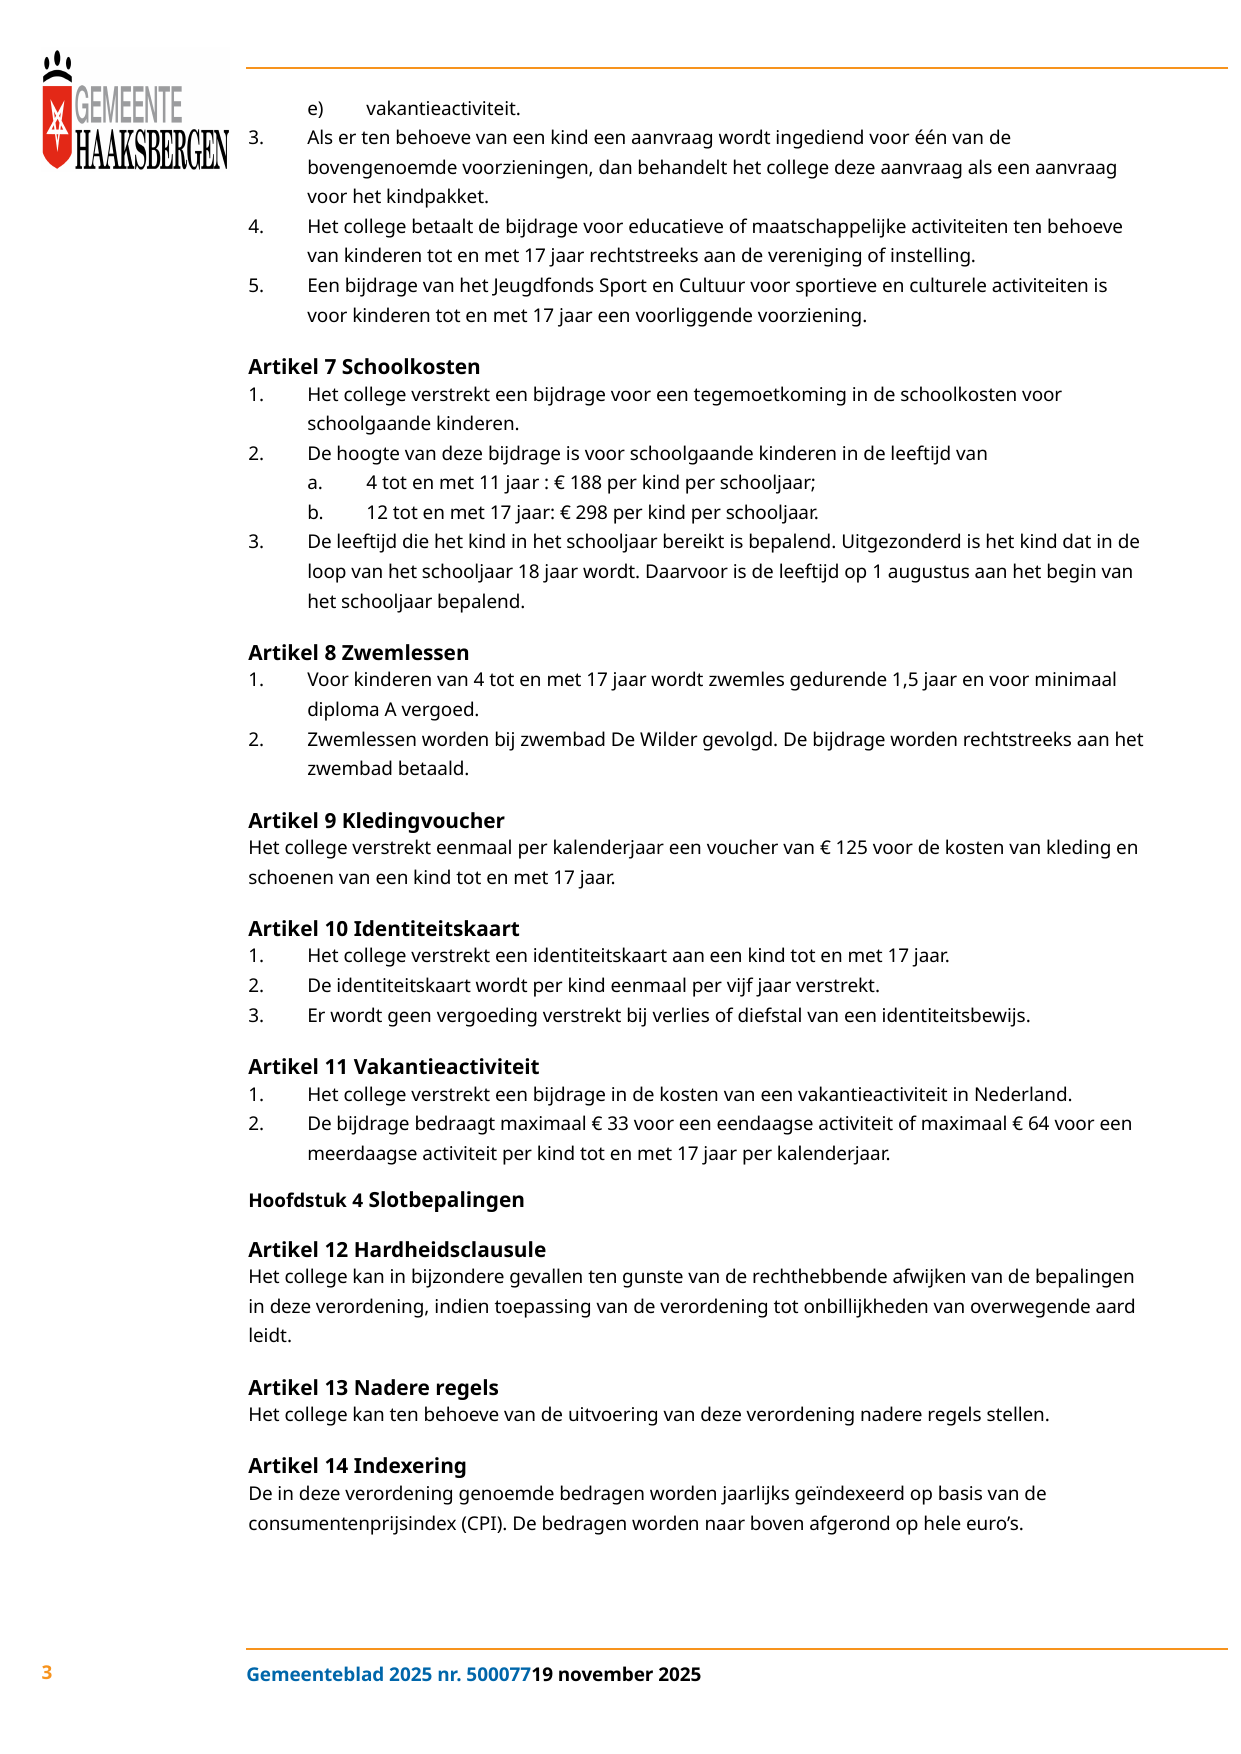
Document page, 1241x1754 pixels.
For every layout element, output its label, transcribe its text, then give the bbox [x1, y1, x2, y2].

list De hoogte van deze bijdrage is voor schoolgaande kinderen in de leeftijd van [248, 440, 1152, 466]
text Artikel 9 Kledingvoucher [248, 806, 1152, 834]
list Er wordt geen vergoeding verstrekt bij verlies of diefstal van een identiteitsbewijs. [248, 1002, 1152, 1028]
text Artikel 14 Indexering [248, 1452, 1152, 1480]
list Zwemlessen worden bij zwembad De Wilder gevolgd. De bijdrage worden rechtstreeks aan het zwembad betaald. [248, 726, 1152, 781]
list Een bijdrage van het Jeugdfonds Sport en Cultuur voor sportieve en culturele activiteiten is voor kinderen tot en met 17 jaar een voorliggende voorziening. [248, 272, 1152, 328]
text Artikel 8 Zwemlessen [248, 638, 1152, 667]
list De bijdrage bedraagt maximaal € 33 voor een eendaagse activiteit of maximaal € 64 voor een meerdaagse activiteit per kind tot en met 17 jaar per kalenderjaar. [248, 1110, 1152, 1166]
text Hoofdstuk 4 Slotbepalingen [248, 1186, 1152, 1214]
list Het college verstrekt een bijdrage in de kosten van een vakantieactiviteit in Nederland. [248, 1081, 1152, 1106]
text Artikel 12 Hardheidsclausule [248, 1235, 1152, 1263]
text Artikel 7 Schoolkosten [248, 352, 1152, 381]
list 4 tot en met 11 jaar : € 188 per kind per schooljaar; [307, 469, 1152, 495]
list 12 tot en met 17 jaar: € 298 per kind per schooljaar. [307, 499, 1152, 525]
list Het college verstrekt een identiteitskaart aan een kind tot en met 17 jaar. [248, 943, 1152, 968]
text Artikel 11 Vakantieactiviteit [248, 1052, 1152, 1081]
list Voor kinderen van 4 tot en met 17 jaar wordt zwemles gedurende 1,5 jaar en voor minimaal diploma A vergoed. [248, 667, 1152, 722]
list De leeftijd die het kind in het schooljaar bereikt is bepalend. Uitgezonderd is het kind dat in de loop van het schooljaar 18 jaar wordt. Daarvoor is de leeftijd op 1 augustus aan het begin van het schooljaar bepalend. [248, 529, 1152, 613]
list Het college betaalt de bijdrage voor educatieve of maatschappelijke activiteiten ten behoeve van kinderen tot en met 17 jaar rechtstreeks aan de vereniging of instelling. [248, 213, 1152, 268]
picture [41, 47, 231, 172]
list vakantieactiviteit. [307, 95, 1152, 121]
text Artikel 10 Identiteitskaart [248, 914, 1152, 943]
text Het college verstrekt eenmaal per kalenderjaar een voucher van € 125 voor de kosten van kleding en schoenen van een kind tot en met 17 jaar. [248, 834, 1152, 889]
list Het college verstrekt een bijdrage voor een tegemoetkoming in de schoolkosten voor schoolgaande kinderen. [248, 381, 1152, 436]
text De in deze verordening genoemde bedragen worden jaarlijks geïndexeerd op basis van de consumentenprijsindex (CPI). De bedragen worden naar boven afgerond op hele euro’s. [248, 1480, 1152, 1535]
text Artikel 13 Nadere regels [248, 1373, 1152, 1401]
list Als er ten behoeve van een kind een aanvraag wordt ingediend voor één van de bovengenoemde voorzieningen, dan behandelt het college deze aanvraag als een aanvraag voor het kindpakket. [248, 124, 1152, 209]
text Het college kan in bijzondere gevallen ten gunste van de rechthebbende afwijken van de bepalingen in deze verordening, indien toepassing van de verordening tot onbillijkheden van overwegende aard leidt. [248, 1263, 1152, 1348]
text Het college kan ten behoeve van de uitvoering van deze verordening nadere regels stellen. [248, 1401, 1152, 1427]
list De identiteitskaart wordt per kind eenmaal per vijf jaar verstrekt. [248, 972, 1152, 998]
